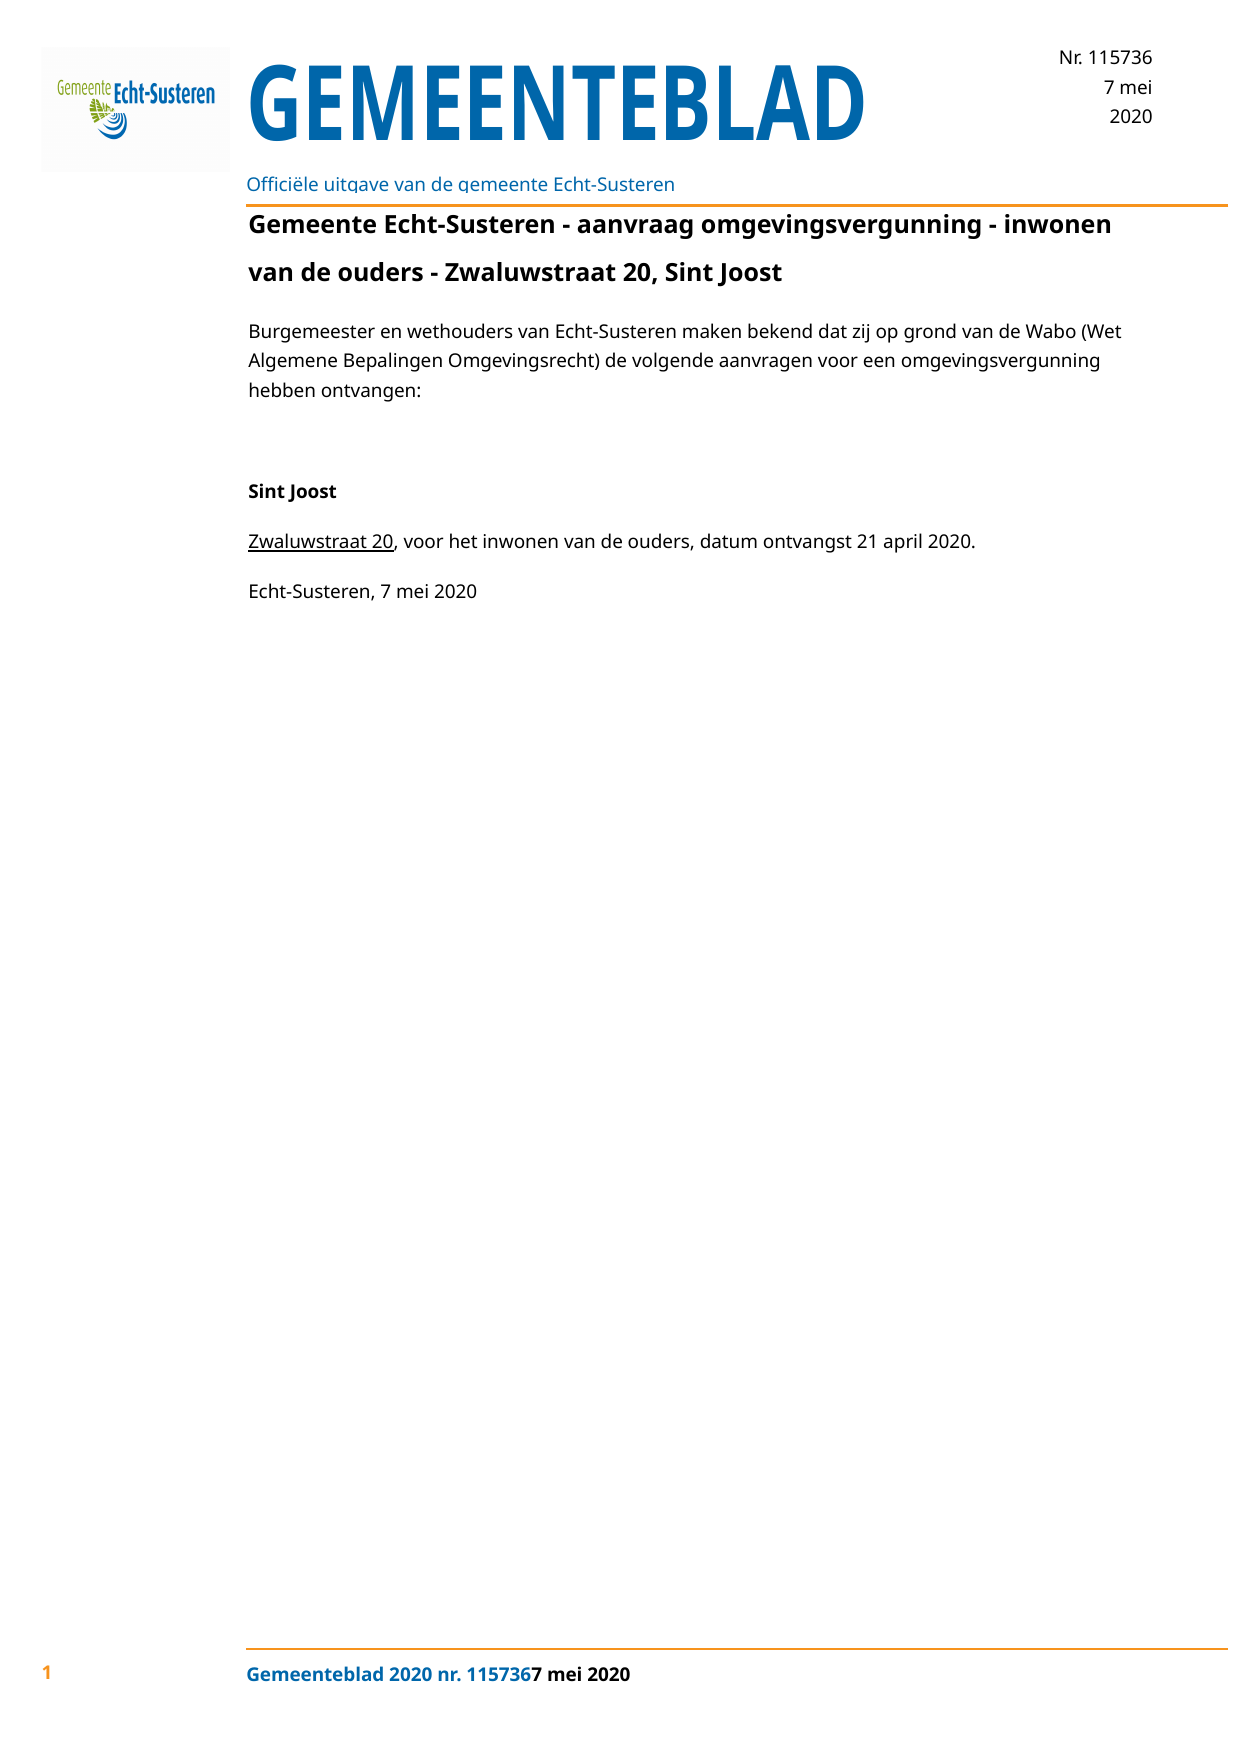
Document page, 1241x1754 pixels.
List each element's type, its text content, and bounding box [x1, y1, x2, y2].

text Gemeente Echt-Susteren - aanvraag omgevingsvergunning - inwonen van de ouders - Zwaluwstraat 20, Sint Joost [248, 207, 1152, 288]
text Burgemeester en wethouders van Echt-Susteren maken bekend dat zij op grond van de Wabo (Wet Algemene Bepalingen Omgevingsrecht) de volgende aanvragen voor een omgevingsvergunning hebben ontvangen: [248, 318, 1152, 403]
text Sint Joost [248, 478, 1152, 504]
text Echt-Susteren, 7 mei 2020 [248, 579, 1152, 604]
picture [41, 47, 231, 172]
text Zwaluwstraat 20, voor het inwonen van de ouders, datum ontvangst 21 april 2020. [248, 528, 1152, 554]
